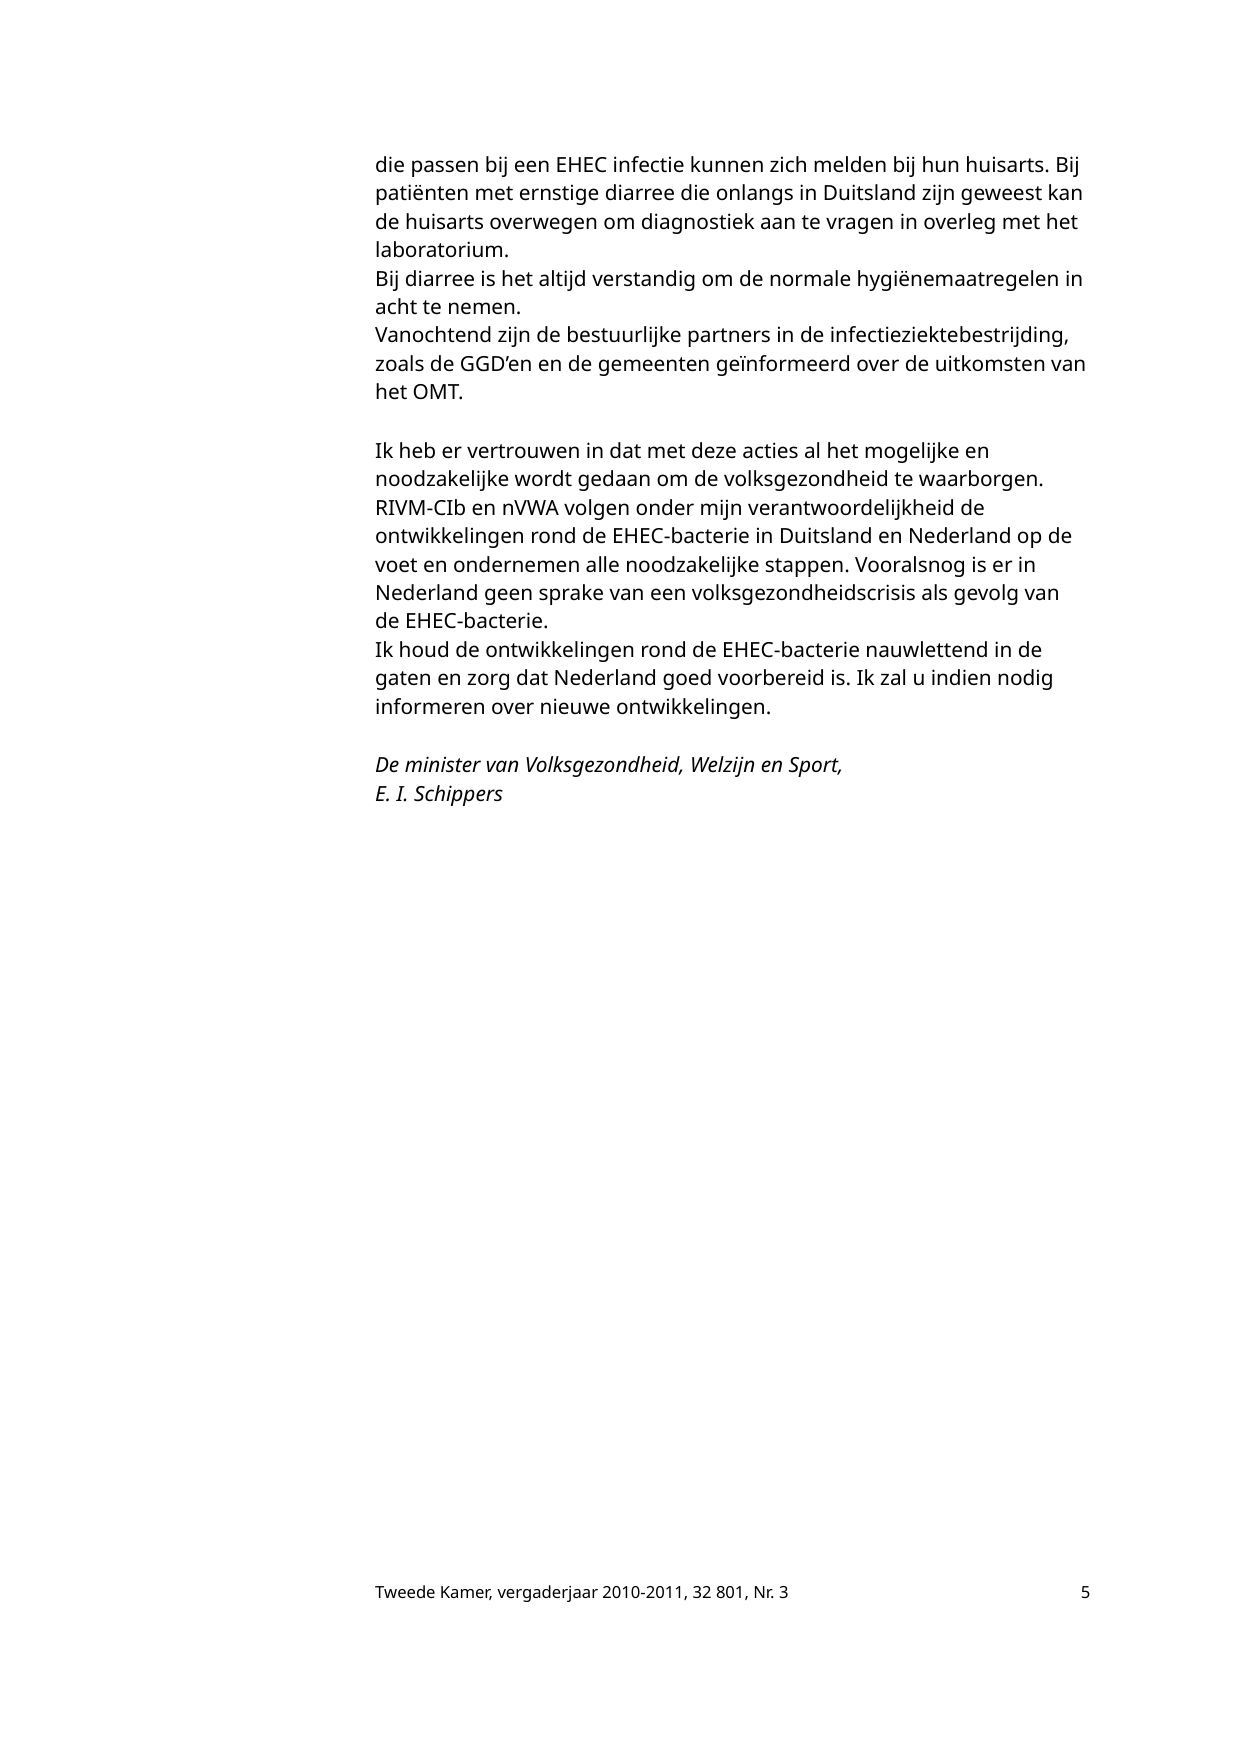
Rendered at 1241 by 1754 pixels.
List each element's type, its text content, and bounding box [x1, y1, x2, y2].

text De minister van Volksgezondheid, Welzijn en Sport, [375, 750, 1090, 779]
text Vanochtend zijn de bestuurlijke partners in de infectieziektebestrijding, zoals de GGD’en en de gemeenten geïnformeerd over de uitkomsten van het OMT. [375, 321, 1090, 406]
text die passen bij een EHEC infectie kunnen zich melden bij hun huisarts. Bij patiënten met ernstige diarree die onlangs in Duitsland zijn geweest kan de huisarts overwegen om diagnostiek aan te vragen in overleg met het laboratorium. [375, 150, 1090, 264]
text Ik houd de ontwikkelingen rond de EHEC-bacterie nauwlettend in de gaten en zorg dat Nederland goed voorbereid is. Ik zal u indien nodig informeren over nieuwe ontwikkelingen. [375, 635, 1090, 720]
text E. I. Schippers [375, 779, 1090, 807]
text Ik heb er vertrouwen in dat met deze acties al het mogelijke en noodzakelijke wordt gedaan om de volksgezondheid te waarborgen. RIVM-CIb en nVWA volgen onder mijn verantwoordelijkheid de ontwikkelingen rond de EHEC-bacterie in Duitsland en Nederland op de voet en ondernemen alle noodzakelijke stappen. Vooralsnog is er in Nederland geen sprake van een volksgezondheidscrisis als gevolg van de EHEC-bacterie. [375, 436, 1090, 635]
text Bij diarree is het altijd verstandig om de normale hygiënemaatregelen in acht te nemen. [375, 264, 1090, 321]
